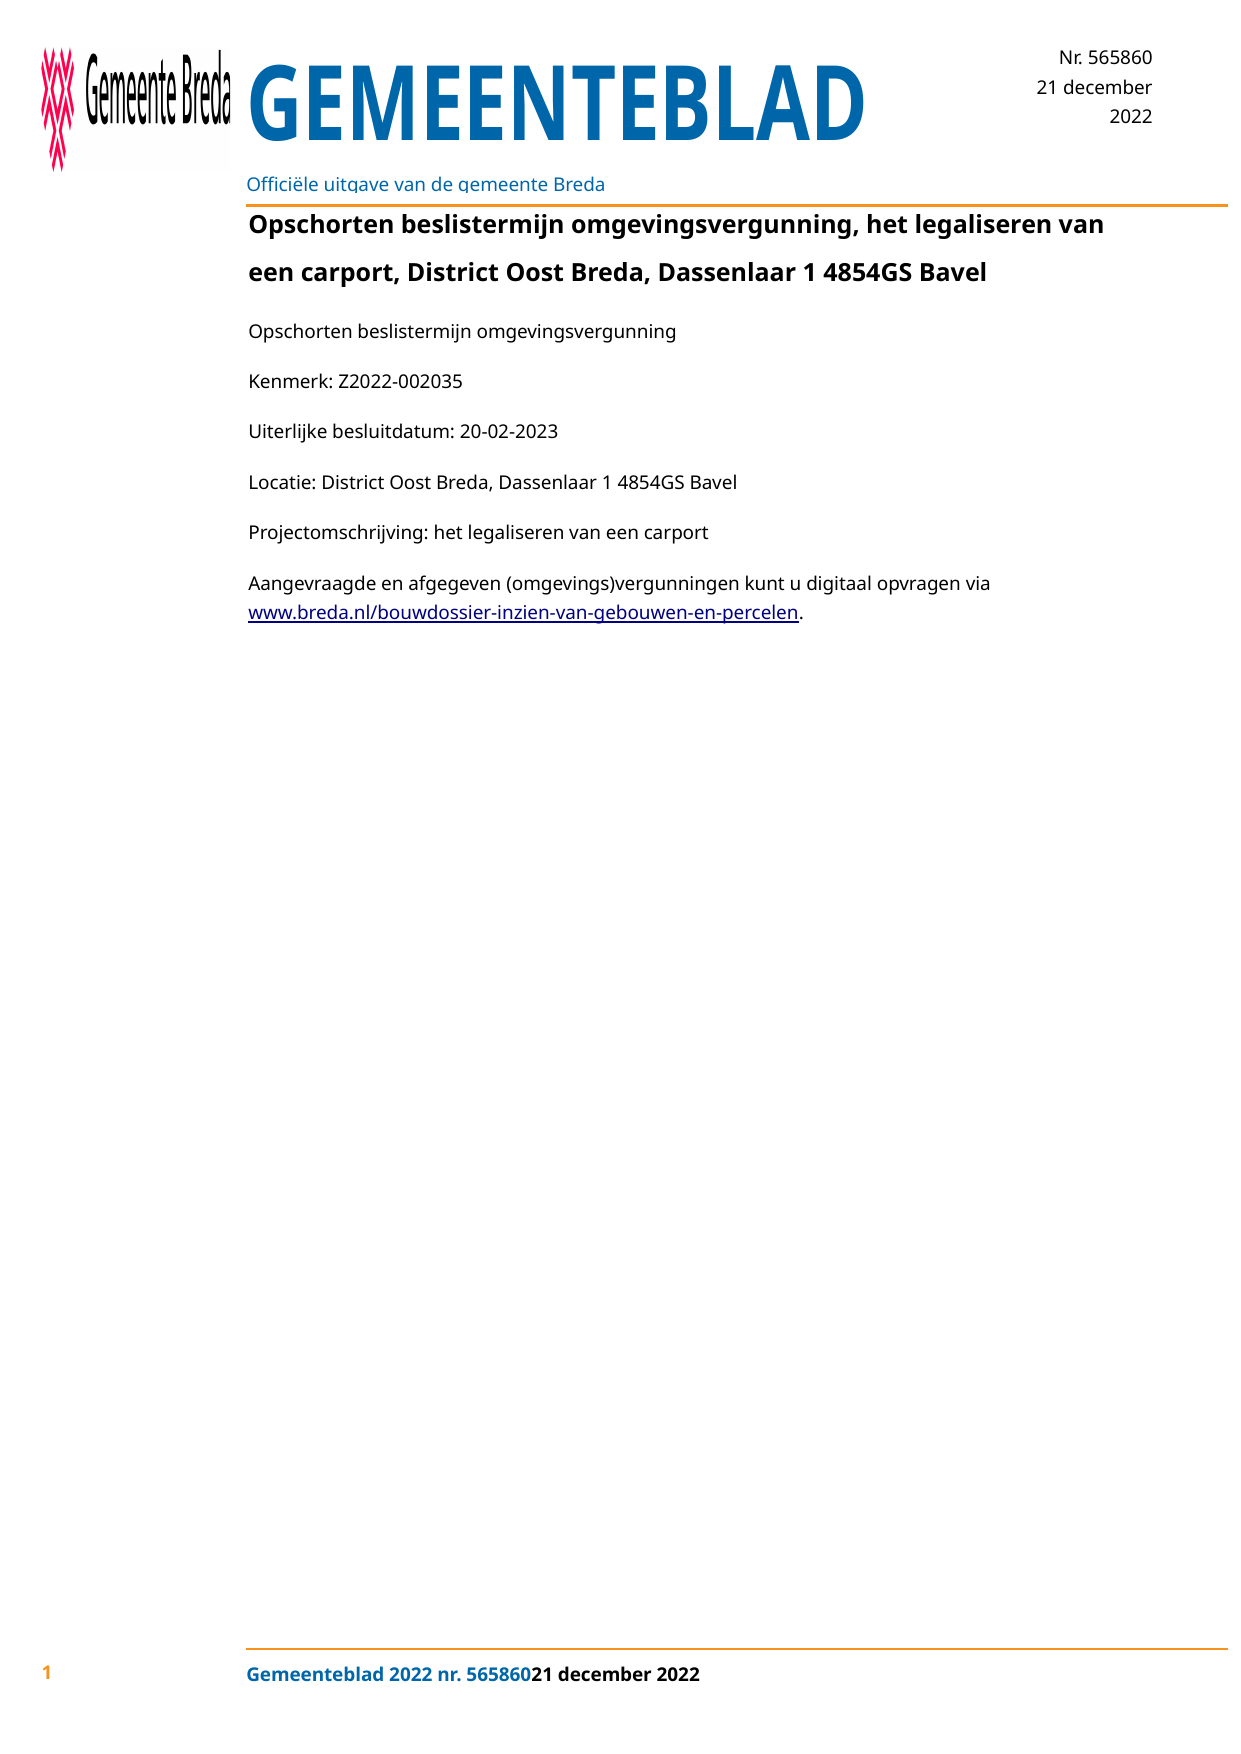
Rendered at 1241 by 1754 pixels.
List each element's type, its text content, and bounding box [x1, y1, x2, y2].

picture [41, 47, 231, 172]
text Locatie: District Oost Breda, Dassenlaar 1 4854GS Bavel [248, 469, 1152, 495]
text Uiterlijke besluitdatum: 20-02-2023 [248, 419, 1152, 444]
text Opschorten beslistermijn omgevingsvergunning, het legaliseren van een carport, District Oost Breda, Dassenlaar 1 4854GS Bavel [248, 207, 1152, 288]
text Opschorten beslistermijn omgevingsvergunning [248, 318, 1152, 344]
text Kenmerk: Z2022-002035 [248, 368, 1152, 394]
text Aangevraagde en afgegeven (omgevings)vergunningen kunt u digitaal opvragen via www.breda.nl/bouwdossier-inzien-van-gebouwen-en-percelen. [248, 570, 1152, 625]
text Projectomschrijving: het legaliseren van een carport [248, 519, 1152, 545]
